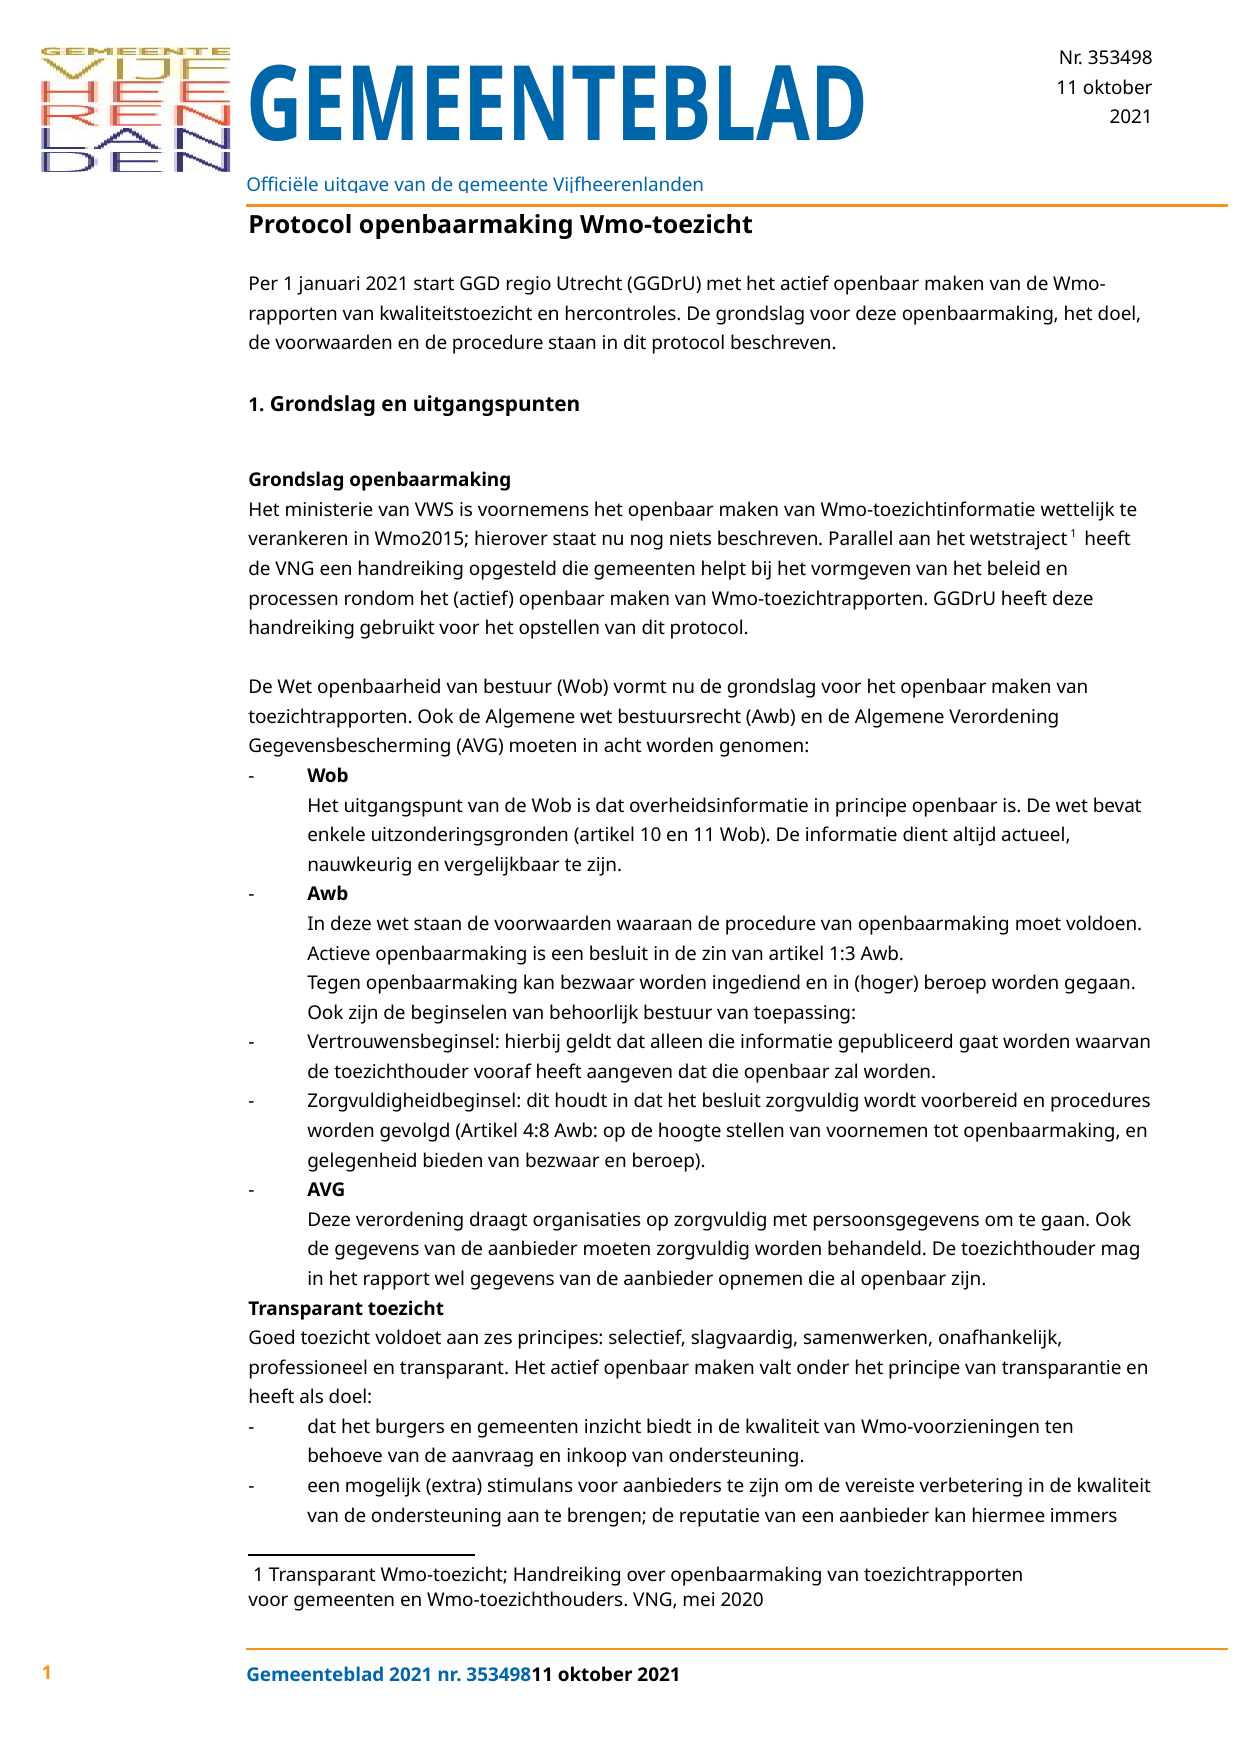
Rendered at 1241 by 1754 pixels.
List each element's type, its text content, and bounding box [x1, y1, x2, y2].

list Deze verordening draagt organisaties op zorgvuldig met persoonsgegevens om te gaan. Ook de gegevens van de aanbieder moeten zorgvuldig worden behandeld. De toezichthouder mag in het rapport wel gegevens van de aanbieder opnemen die al openbaar zijn. [248, 1206, 1152, 1291]
text Per 1 januari 2021 start GGD regio Utrecht (GGDrU) met het actief openbaar maken van de Wmo-rapporten van kwaliteitstoezicht en hercontroles. De grondslag voor deze openbaarmaking, het doel, de voorwaarden en de procedure staan in dit protocol beschreven. [248, 270, 1152, 355]
list Wob [248, 762, 1152, 788]
list Tegen openbaarmaking kan bezwaar worden ingediend en in (hoger) beroep worden gegaan. Ook zijn de beginselen van behoorlijk bestuur van toepassing: [248, 969, 1152, 1024]
list Awb [248, 881, 1152, 906]
text Grondslag openbaarmaking [248, 466, 1152, 492]
list AVG [248, 1176, 1152, 1202]
list In deze wet staan de voorwaarden waaraan de procedure van openbaarmaking moet voldoen. Actieve openbaarmaking is een besluit in de zin van artikel 1:3 Awb. [248, 910, 1152, 965]
list een mogelijk (extra) stimulans voor aanbieders te zijn om de vereiste verbetering in de kwaliteit van de ondersteuning aan te brengen; de reputatie van een aanbieder kan hiermee immers [248, 1472, 1152, 1527]
text Protocol openbaarmaking Wmo-toezicht [248, 207, 1152, 241]
text voor gemeenten en Wmo-toezichthouders. VNG, mei 2020 [248, 1586, 1152, 1612]
text De Wet openbaarheid van bestuur (Wob) vormt nu de grondslag voor het openbaar maken van toezichtrapporten. Ook de Algemene wet bestuursrecht (Awb) en de Algemene Verordening Gegevensbescherming (AVG) moeten in acht worden genomen: [248, 673, 1152, 758]
text Transparant Wmo-toezicht; Handreiking over openbaarmaking van toezichtrapporten [248, 1561, 1152, 1586]
picture [41, 47, 231, 172]
text 1. Grondslag en uitgangspunten [248, 389, 1152, 417]
text Het ministerie van VWS is voornemens het openbaar maken van Wmo-toezichtinformatie wettelijk te verankeren in Wmo2015; hierover staat nu nog niets beschreven. Parallel aan het wetstraject heeft de VNG een handreiking opgesteld die gemeenten helpt bij het vormgeven van het beleid en processen rondom het (actief) openbaar maken van Wmo-toezichtrapporten. GGDrU heeft deze handreiking gebruikt voor het opstellen van dit protocol. [248, 496, 1152, 640]
text Goed toezicht voldoet aan zes principes: selectief, slagvaardig, samenwerken, onafhankelijk, professioneel en transparant. Het actief openbaar maken valt onder het principe van transparantie en heeft als doel: [248, 1324, 1152, 1409]
list Het uitgangspunt van de Wob is dat overheidsinformatie in principe openbaar is. De wet bevat enkele uitzonderingsgronden (artikel 10 en 11 Wob). De informatie dient altijd actueel, nauwkeurig en vergelijkbaar te zijn. [248, 792, 1152, 877]
list dat het burgers en gemeenten inzicht biedt in de kwaliteit van Wmo-voorzieningen ten behoeve van de aanvraag en inkoop van ondersteuning. [248, 1413, 1152, 1468]
list Vertrouwensbeginsel: hierbij geldt dat alleen die informatie gepubliceerd gaat worden waarvan de toezichthouder vooraf heeft aangeven dat die openbaar zal worden. [248, 1028, 1152, 1084]
list Zorgvuldigheidbeginsel: dit houdt in dat het besluit zorgvuldig wordt voorbereid en procedures worden gevolgd (Artikel 4:8 Awb: op de hoogte stellen van voornemen tot openbaarmaking, en gelegenheid bieden van bezwaar en beroep). [248, 1088, 1152, 1172]
text Transparant toezicht [248, 1295, 1152, 1320]
